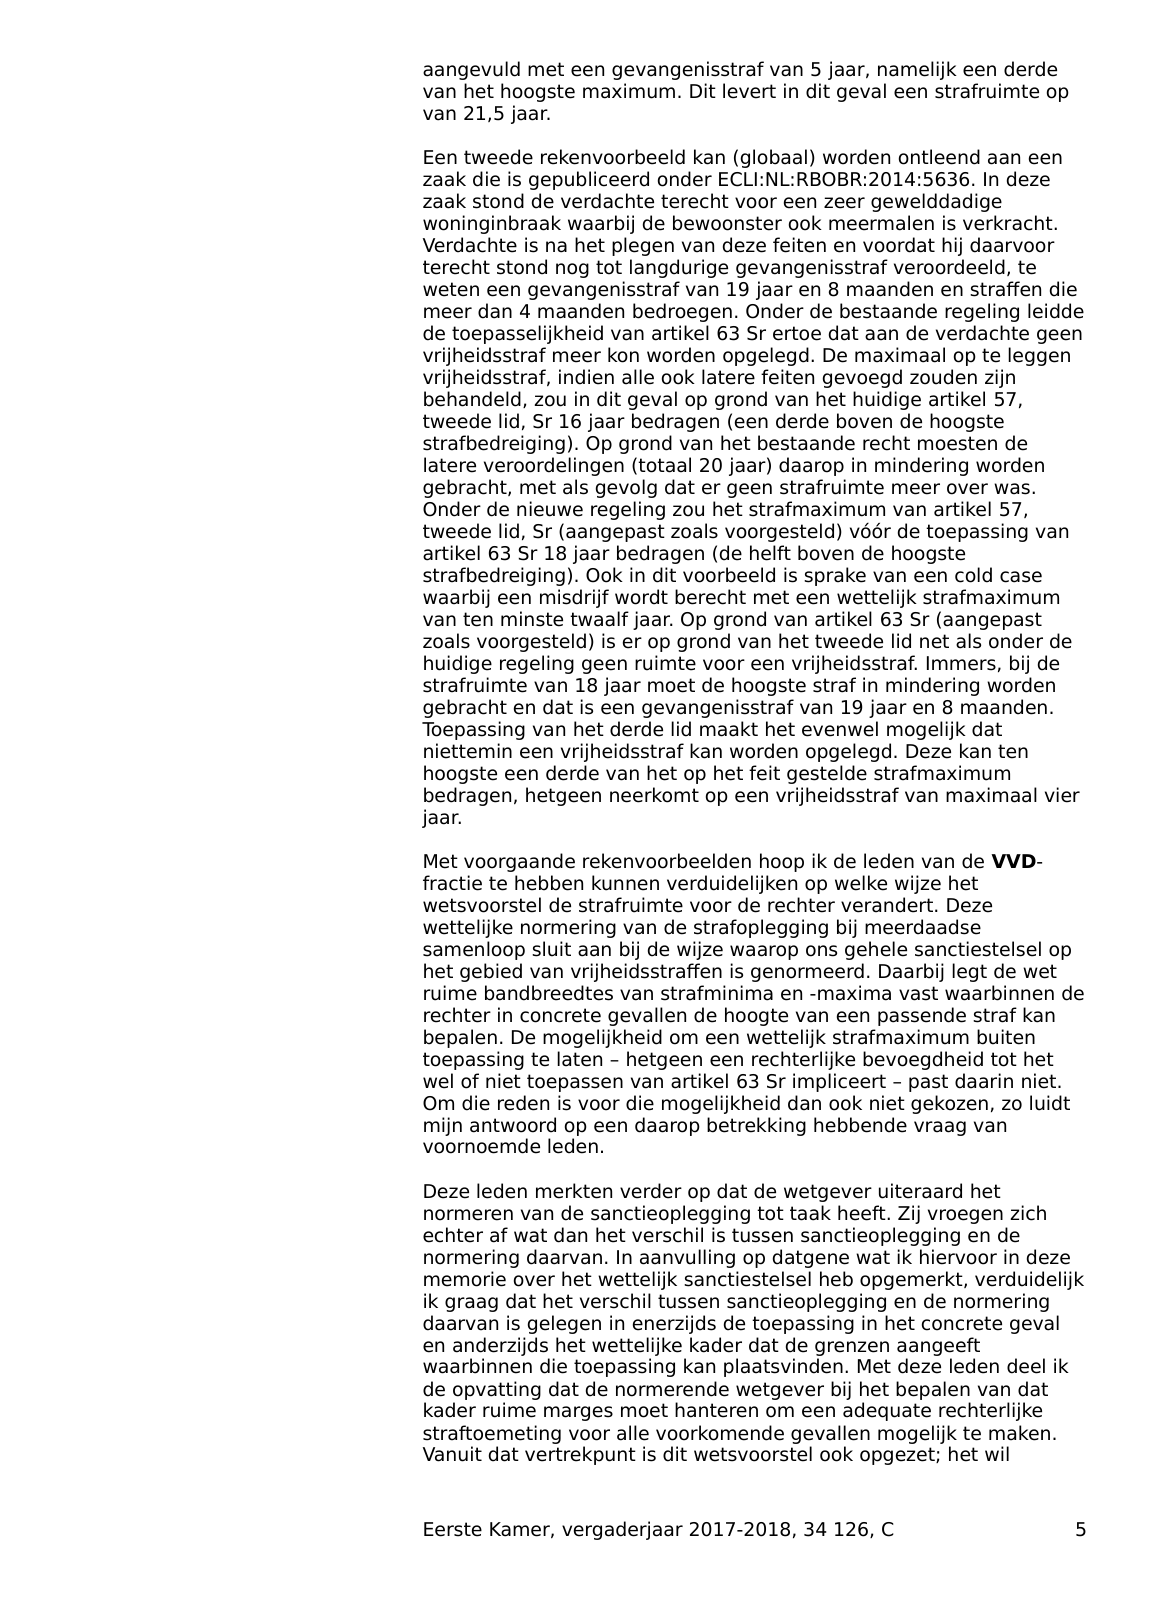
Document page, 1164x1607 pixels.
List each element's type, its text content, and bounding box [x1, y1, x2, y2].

text aangevuld met een gevangenisstraf van 5 jaar, namelijk een derde van het hoogste maximum. Dit levert in dit geval een strafruimte op van 21,5 jaar. [422, 59, 1087, 125]
text Een tweede rekenvoorbeeld kan (globaal) worden ontleend aan een zaak die is gepubliceerd onder ECLI:NL:RBOBR:2014:5636. In deze zaak stond de verdachte terecht voor een zeer gewelddadige woninginbraak waarbij de bewoonster ook meermalen is verkracht. Verdachte is na het plegen van deze feiten en voordat hij daarvoor terecht stond nog tot langdurige gevangenisstraf veroordeeld, te weten een gevangenisstraf van 19 jaar en 8 maanden en straffen die meer dan 4 maanden bedroegen. Onder de bestaande regeling leidde de toepasselijkheid van artikel 63 Sr ertoe dat aan de verdachte geen vrijheidsstraf meer kon worden opgelegd. De maximaal op te leggen vrijheidsstraf, indien alle ook latere feiten gevoegd zouden zijn behandeld, zou in dit geval op grond van het huidige artikel 57, tweede lid, Sr 16 jaar bedragen (een derde boven de hoogste strafbedreiging). Op grond van het bestaande recht moesten de latere veroordelingen (totaal 20 jaar) daarop in mindering worden gebracht, met als gevolg dat er geen strafruimte meer over was. Onder de nieuwe regeling zou het strafmaximum van artikel 57, tweede lid, Sr (aangepast zoals voorgesteld) vóór de toepassing van artikel 63 Sr 18 jaar bedragen (de helft boven de hoogste strafbedreiging). Ook in dit voorbeeld is sprake van een cold case waarbij een misdrijf wordt berecht met een wettelijk strafmaximum van ten minste twaalf jaar. Op grond van artikel 63 Sr (aangepast zoals voorgesteld) is er op grond van het tweede lid net als onder de huidige regeling geen ruimte voor een vrijheidsstraf. Immers, bij de strafruimte van 18 jaar moet de hoogste straf in mindering worden gebracht en dat is een gevangenisstraf van 19 jaar en 8 maanden. Toepassing van het derde lid maakt het evenwel mogelijk dat niettemin een vrijheidsstraf kan worden opgelegd. Deze kan ten hoogste een derde van het op het feit gestelde strafmaximum bedragen, hetgeen neerkomt op een vrijheidsstraf van maximaal vier jaar. [422, 147, 1087, 828]
text Deze leden merkten verder op dat de wetgever uiteraard het normeren van de sanctieoplegging tot taak heeft. Zij vroegen zich echter af wat dan het verschil is tussen sanctieoplegging en de normering daarvan. In aanvulling op datgene wat ik hiervoor in deze memorie over het wettelijk sanctiestelsel heb opgemerkt, verduidelijk ik graag dat het verschil tussen sanctieoplegging en de normering daarvan is gelegen in enerzijds de toepassing in het concrete geval en anderzijds het wettelijke kader dat de grenzen aangeeft waarbinnen die toepassing kan plaatsvinden. Met deze leden deel ik de opvatting dat de normerende wetgever bij het bepalen van dat kader ruime marges moet hanteren om een adequate rechterlijke straftoemeting voor alle voorkomende gevallen mogelijk te maken. Vanuit dat vertrekpunt is dit wetsvoorstel ook opgezet; het wil [422, 1181, 1087, 1466]
text Met voorgaande rekenvoorbeelden hoop ik de leden van de VVD-fractie te hebben kunnen verduidelijken op welke wijze het wetsvoorstel de strafruimte voor de rechter verandert. Deze wettelijke normering van de strafoplegging bij meerdaadse samenloop sluit aan bij de wijze waarop ons gehele sanctiestelsel op het gebied van vrijheidsstraffen is genormeerd. Daarbij legt de wet ruime bandbreedtes van strafminima en -maxima vast waarbinnen de rechter in concrete gevallen de hoogte van een passende straf kan bepalen. De mogelijkheid om een wettelijk strafmaximum buiten toepassing te laten – hetgeen een rechterlijke bevoegdheid tot het wel of niet toepassen van artikel 63 Sr impliceert – past daarin niet. Om die reden is voor die mogelijkheid dan ook niet gekozen, zo luidt mijn antwoord op een daarop betrekking hebbende vraag van voornoemde leden. [422, 851, 1087, 1158]
